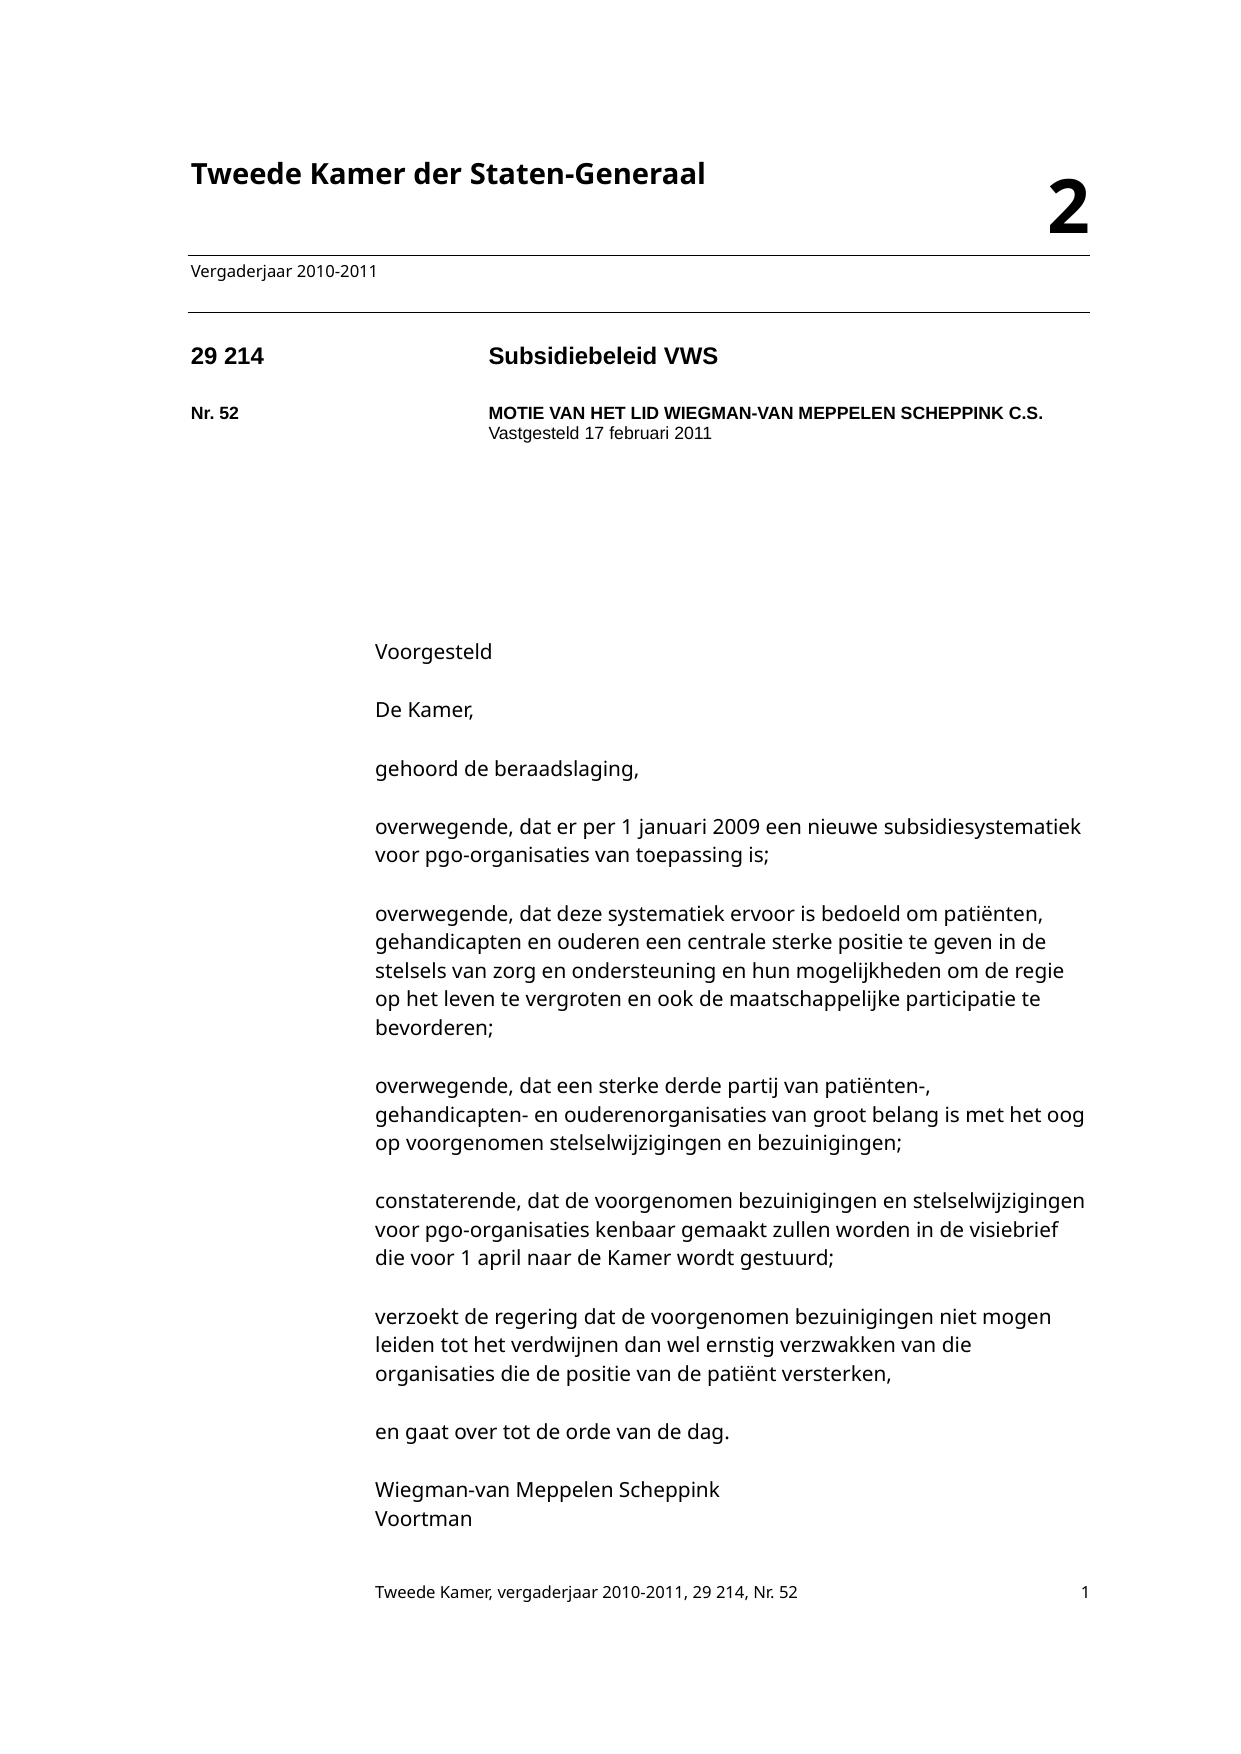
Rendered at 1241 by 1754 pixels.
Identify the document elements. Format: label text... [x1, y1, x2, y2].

table_cell [188, 313, 485, 339]
text Voortman [375, 1504, 1090, 1532]
table_cell 29 214 [188, 339, 485, 399]
table_cell [485, 313, 1090, 339]
table_cell MOTIE VAN HET LID WIEGMAN-VAN MEPPELEN SCHEPPINK C.S. Vastgesteld 17 februari 2011 [485, 399, 1090, 518]
text overwegende, dat deze systematiek ervoor is bedoeld om patiënten, gehandicapten en ouderen een centrale sterke positie te geven in de stelsels van zorg en ondersteuning en hun mogelijkheden om de regie op het leven te vergroten en ook de maatschappelijke participatie te bevorderen; [375, 899, 1090, 1041]
text Wiegman-van Meppelen Scheppink [375, 1476, 1090, 1504]
text overwegende, dat een sterke derde partij van patiënten-, gehandicapten- en ouderenorganisaties van groot belang is met het oog op voorgenomen stelselwijzigingen en bezuinigingen; [375, 1071, 1090, 1157]
table_header 2 [910, 150, 1090, 255]
table_header Tweede Kamer der Staten-Generaal [188, 150, 909, 255]
text constaterende, dat de voorgenomen bezuinigingen en stelselwijzigingen voor pgo-organisaties kenbaar gemaakt zullen worden in de visiebrief die voor 1 april naar de Kamer wordt gestuurd; [375, 1187, 1090, 1272]
text overwegende, dat er per 1 januari 2009 een nieuwe subsidiesystematiek voor pgo-organisaties van toepassing is; [375, 812, 1090, 869]
table_cell Vergaderjaar 2010-2011 [188, 256, 485, 312]
table_cell Nr. 52 [188, 399, 485, 518]
text en gaat over tot de orde van de dag. [375, 1417, 1090, 1446]
text gehoord de beraadslaging, [375, 754, 1090, 782]
text verzoekt de regering dat de voorgenomen bezuinigingen niet mogen leiden tot het verdwijnen dan wel ernstig verzwakken van die organisaties die de positie van de patiënt versterken, [375, 1302, 1090, 1387]
table_cell [485, 256, 1090, 312]
table_cell Subsidiebeleid VWS [485, 339, 1090, 399]
text De Kamer, [375, 695, 1090, 724]
text Voorgesteld [375, 637, 1090, 665]
